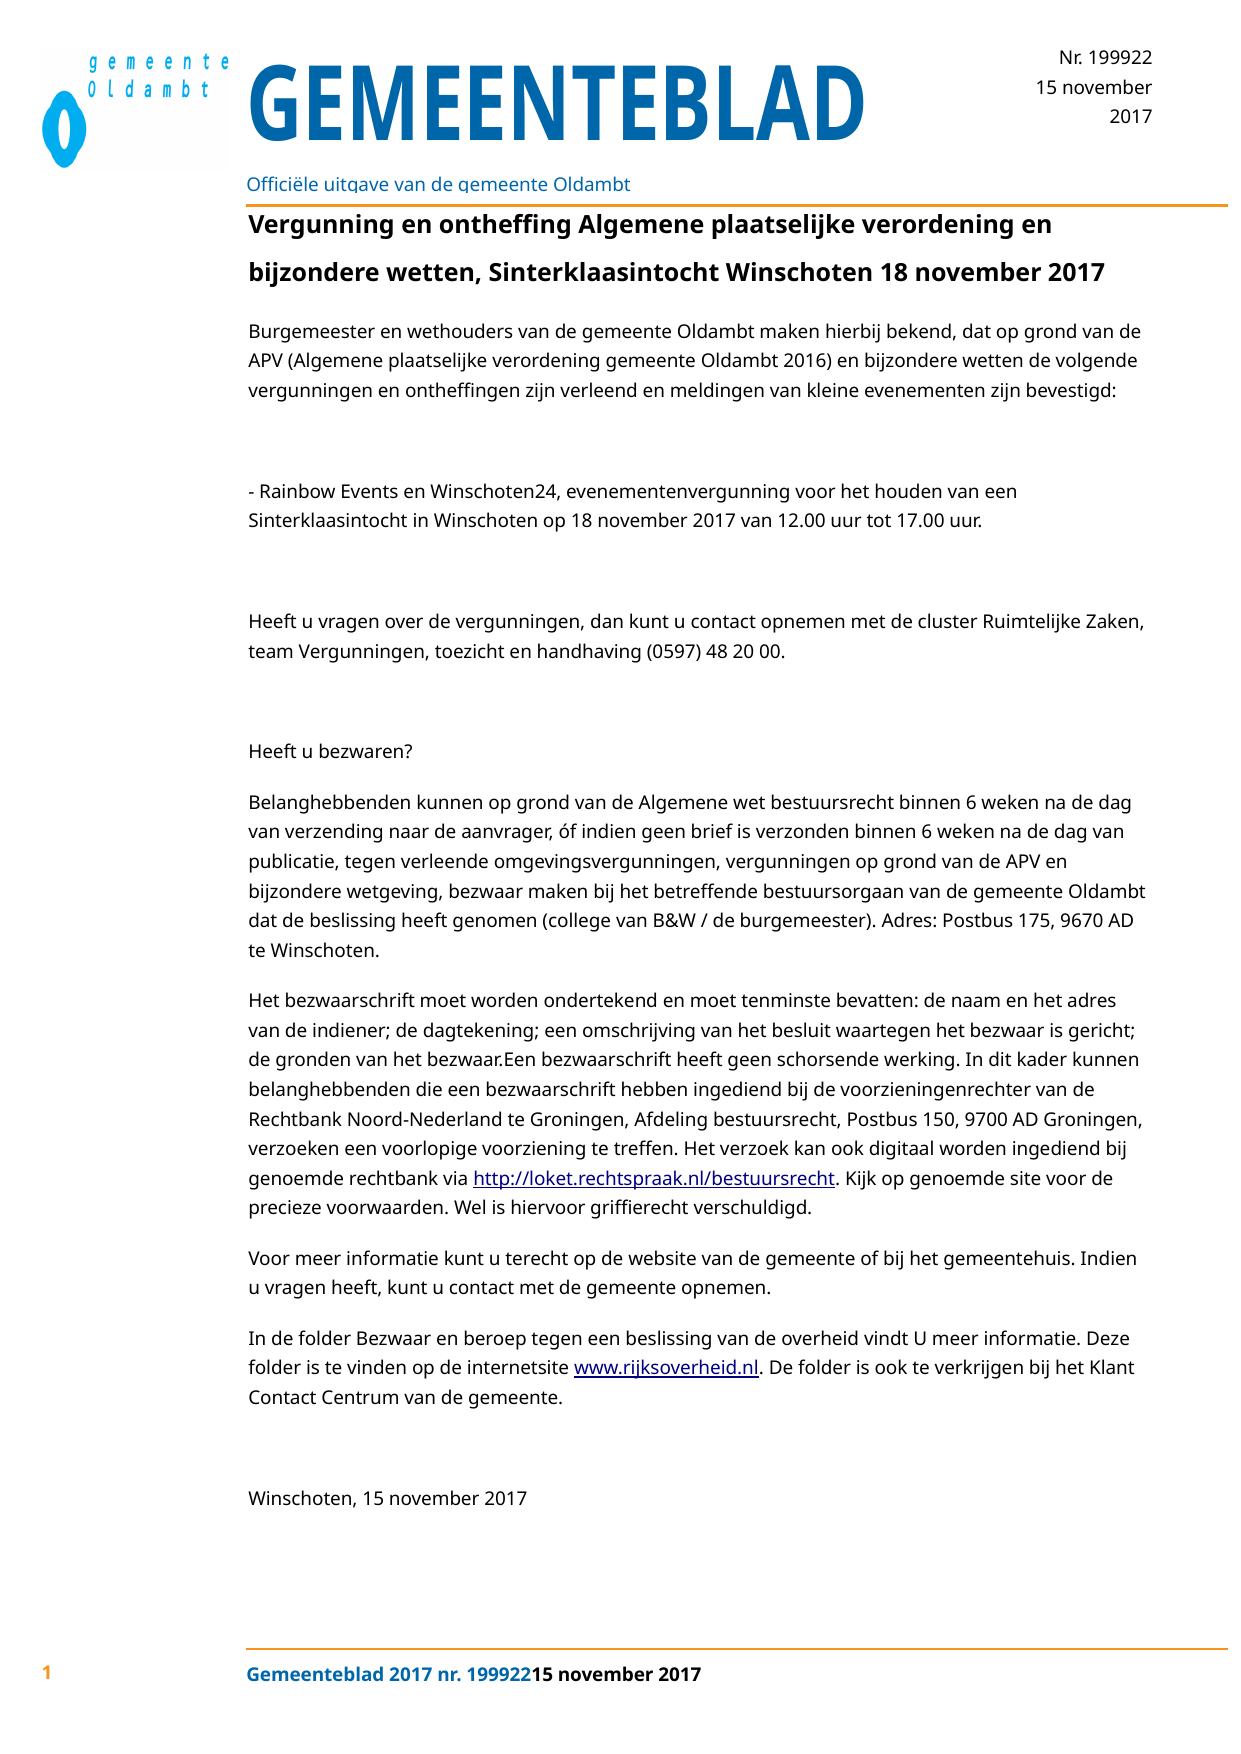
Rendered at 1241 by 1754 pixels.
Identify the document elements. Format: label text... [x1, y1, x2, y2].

text Vergunning en ontheffing Algemene plaatselijke verordening en bijzondere wetten, Sinterklaasintocht Winschoten 18 november 2017 [248, 207, 1152, 288]
text In de folder Bezwaar en beroep tegen een beslissing van de overheid vindt U meer informatie. Deze folder is te vinden op de internetsite www.rijksoverheid.nl. De folder is ook te verkrijgen bij het Klant Contact Centrum van de gemeente. [248, 1325, 1152, 1410]
picture [41, 47, 231, 172]
text Winschoten, 15 november 2017 [248, 1485, 1152, 1511]
text Heeft u bezwaren? [248, 739, 1152, 764]
text Het bezwaarschrift moet worden ondertekend en moet tenminste bevatten: de naam en het adres van de indiener; de dagtekening; een omschrijving van het besluit waartegen het bezwaar is gericht; de gronden van het bezwaar.Een bezwaarschrift heeft geen schorsende werking. In dit kader kunnen belanghebbenden die een bezwaarschrift hebben ingediend bij de voorzieningenrechter van de Rechtbank Noord-Nederland te Groningen, Afdeling bestuursrecht, Postbus 150, 9700 AD Groningen, verzoeken een voorlopige voorziening te treffen. Het verzoek kan ook digitaal worden ingediend bij genoemde rechtbank via http://loket.rechtspraak.nl/bestuursrecht. Kijk op genoemde site voor de precieze voorwaarden. Wel is hiervoor griffierecht verschuldigd. [248, 987, 1152, 1220]
text Heeft u vragen over de vergunningen, dan kunt u contact opnemen met de cluster Ruimtelijke Zaken, team Vergunningen, toezicht en handhaving (0597) 48 20 00. [248, 608, 1152, 664]
text - Rainbow Events en Winschoten24, evenementenvergunning voor het houden van een Sinterklaasintocht in Winschoten op 18 november 2017 van 12.00 uur tot 17.00 uur. [248, 478, 1152, 533]
text Voor meer informatie kunt u terecht op de website van de gemeente of bij het gemeentehuis. Indien u vragen heeft, kunt u contact met de gemeente opnemen. [248, 1245, 1152, 1300]
text Belanghebbenden kunnen op grond van de Algemene wet bestuursrecht binnen 6 weken na de dag van verzending naar de aanvrager, óf indien geen brief is verzonden binnen 6 weken na de dag van publicatie, tegen verleende omgevingsvergunningen, vergunningen op grond van de APV en bijzondere wetgeving, bezwaar maken bij het betreffende bestuursorgaan van de gemeente Oldambt dat de beslissing heeft genomen (college van B&W / de burgemeester). Adres: Postbus 175, 9670 AD te Winschoten. [248, 789, 1152, 963]
text Burgemeester en wethouders van de gemeente Oldambt maken hierbij bekend, dat op grond van de APV (Algemene plaatselijke verordening gemeente Oldambt 2016) en bijzondere wetten de volgende vergunningen en ontheffingen zijn verleend en meldingen van kleine evenementen zijn bevestigd: [248, 318, 1152, 403]
